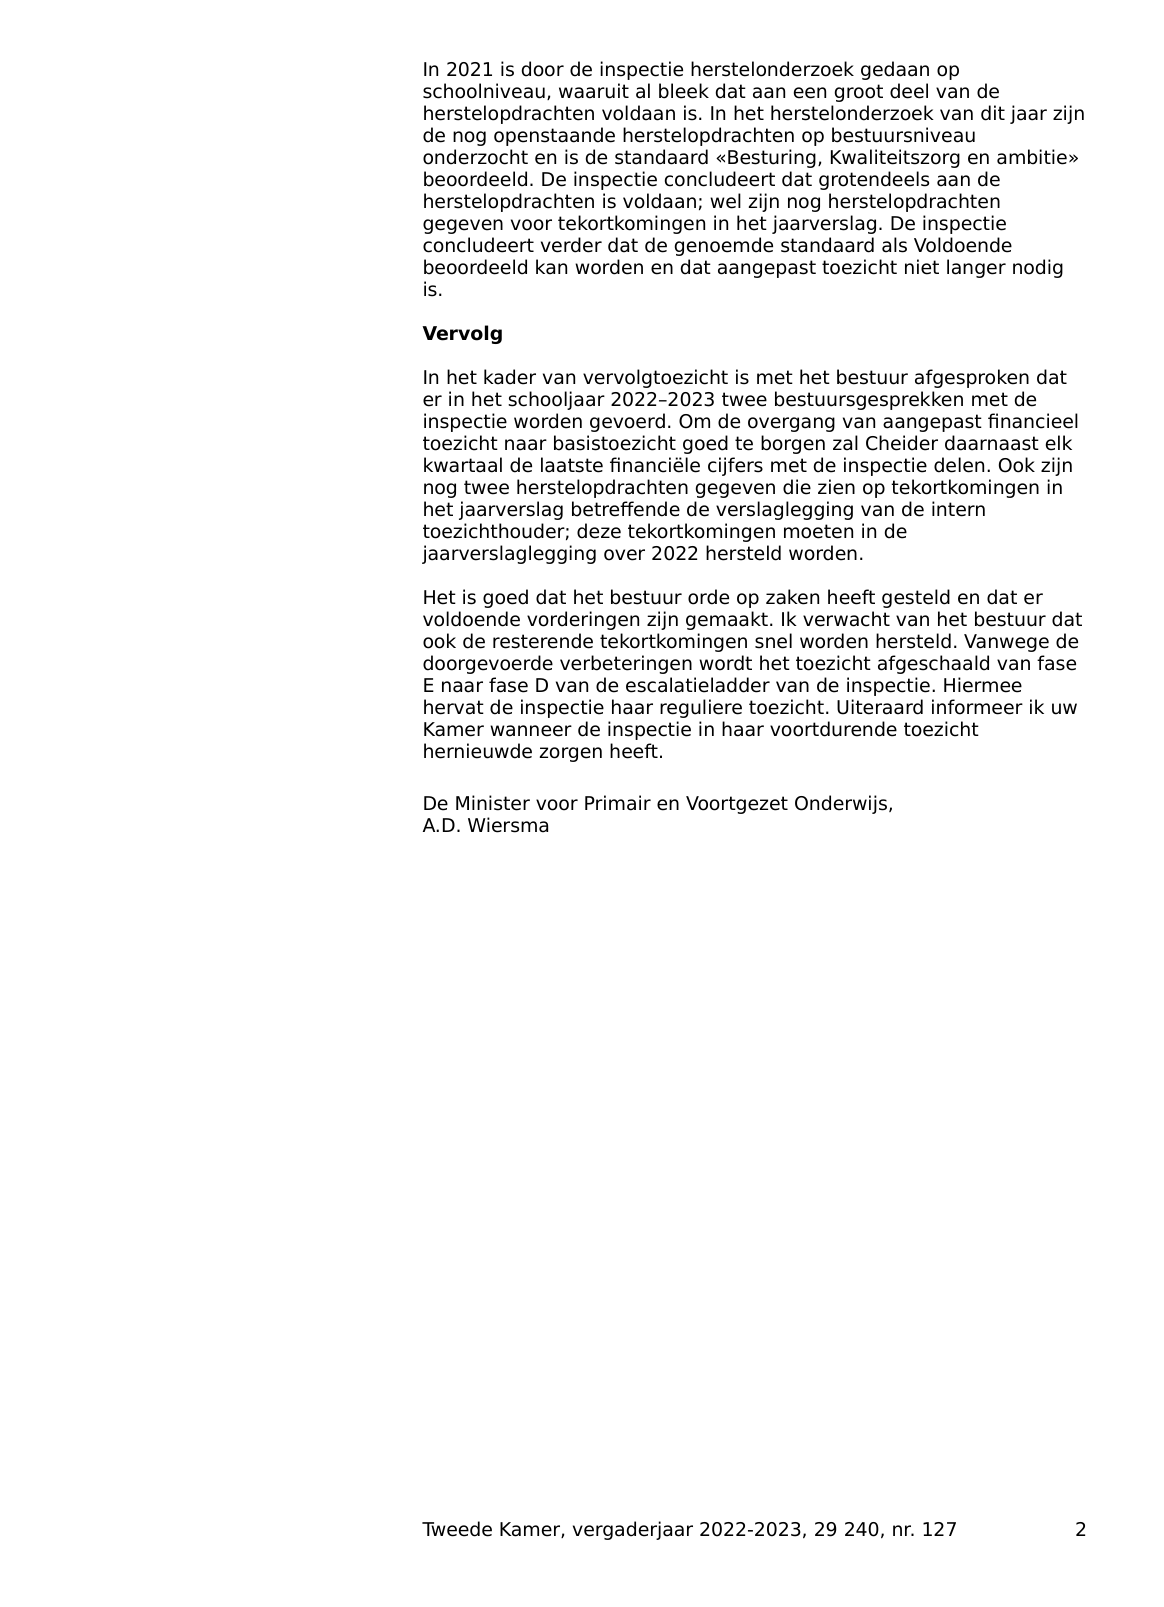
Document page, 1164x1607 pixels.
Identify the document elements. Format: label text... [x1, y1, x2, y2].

text In het kader van vervolgtoezicht is met het bestuur afgesproken dat er in het schooljaar 2022–2023 twee bestuursgesprekken met de inspectie worden gevoerd. Om de overgang van aangepast financieel toezicht naar basistoezicht goed te borgen zal Cheider daarnaast elk kwartaal de laatste financiële cijfers met de inspectie delen. Ook zijn nog twee herstelopdrachten gegeven die zien op tekortkomingen in het jaarverslag betreffende de verslaglegging van de intern toezichthouder; deze tekortkomingen moeten in de jaarverslaglegging over 2022 hersteld worden. [422, 367, 1087, 565]
text Het is goed dat het bestuur orde op zaken heeft gesteld en dat er voldoende vorderingen zijn gemaakt. Ik verwacht van het bestuur dat ook de resterende tekortkomingen snel worden hersteld. Vanwege de doorgevoerde verbeteringen wordt het toezicht afgeschaald van fase E naar fase D van de escalatieladder van de inspectie. Hiermee hervat de inspectie haar reguliere toezicht. Uiteraard informeer ik uw Kamer wanneer de inspectie in haar voortdurende toezicht hernieuwde zorgen heeft. [422, 587, 1087, 763]
subtitle Vervolg [422, 323, 1087, 345]
text In 2021 is door de inspectie herstelonderzoek gedaan op schoolniveau, waaruit al bleek dat aan een groot deel van de herstelopdrachten voldaan is. In het herstelonderzoek van dit jaar zijn de nog openstaande herstelopdrachten op bestuursniveau onderzocht en is de standaard «Besturing, Kwaliteitszorg en ambitie» beoordeeld. De inspectie concludeert dat grotendeels aan de herstelopdrachten is voldaan; wel zijn nog herstelopdrachten gegeven voor tekortkomingen in het jaarverslag. De inspectie concludeert verder dat de genoemde standaard als Voldoende beoordeeld kan worden en dat aangepast toezicht niet langer nodig is. [422, 59, 1087, 301]
text De Minister voor Primair en Voortgezet Onderwijs, A.D. Wiersma [422, 793, 1087, 837]
